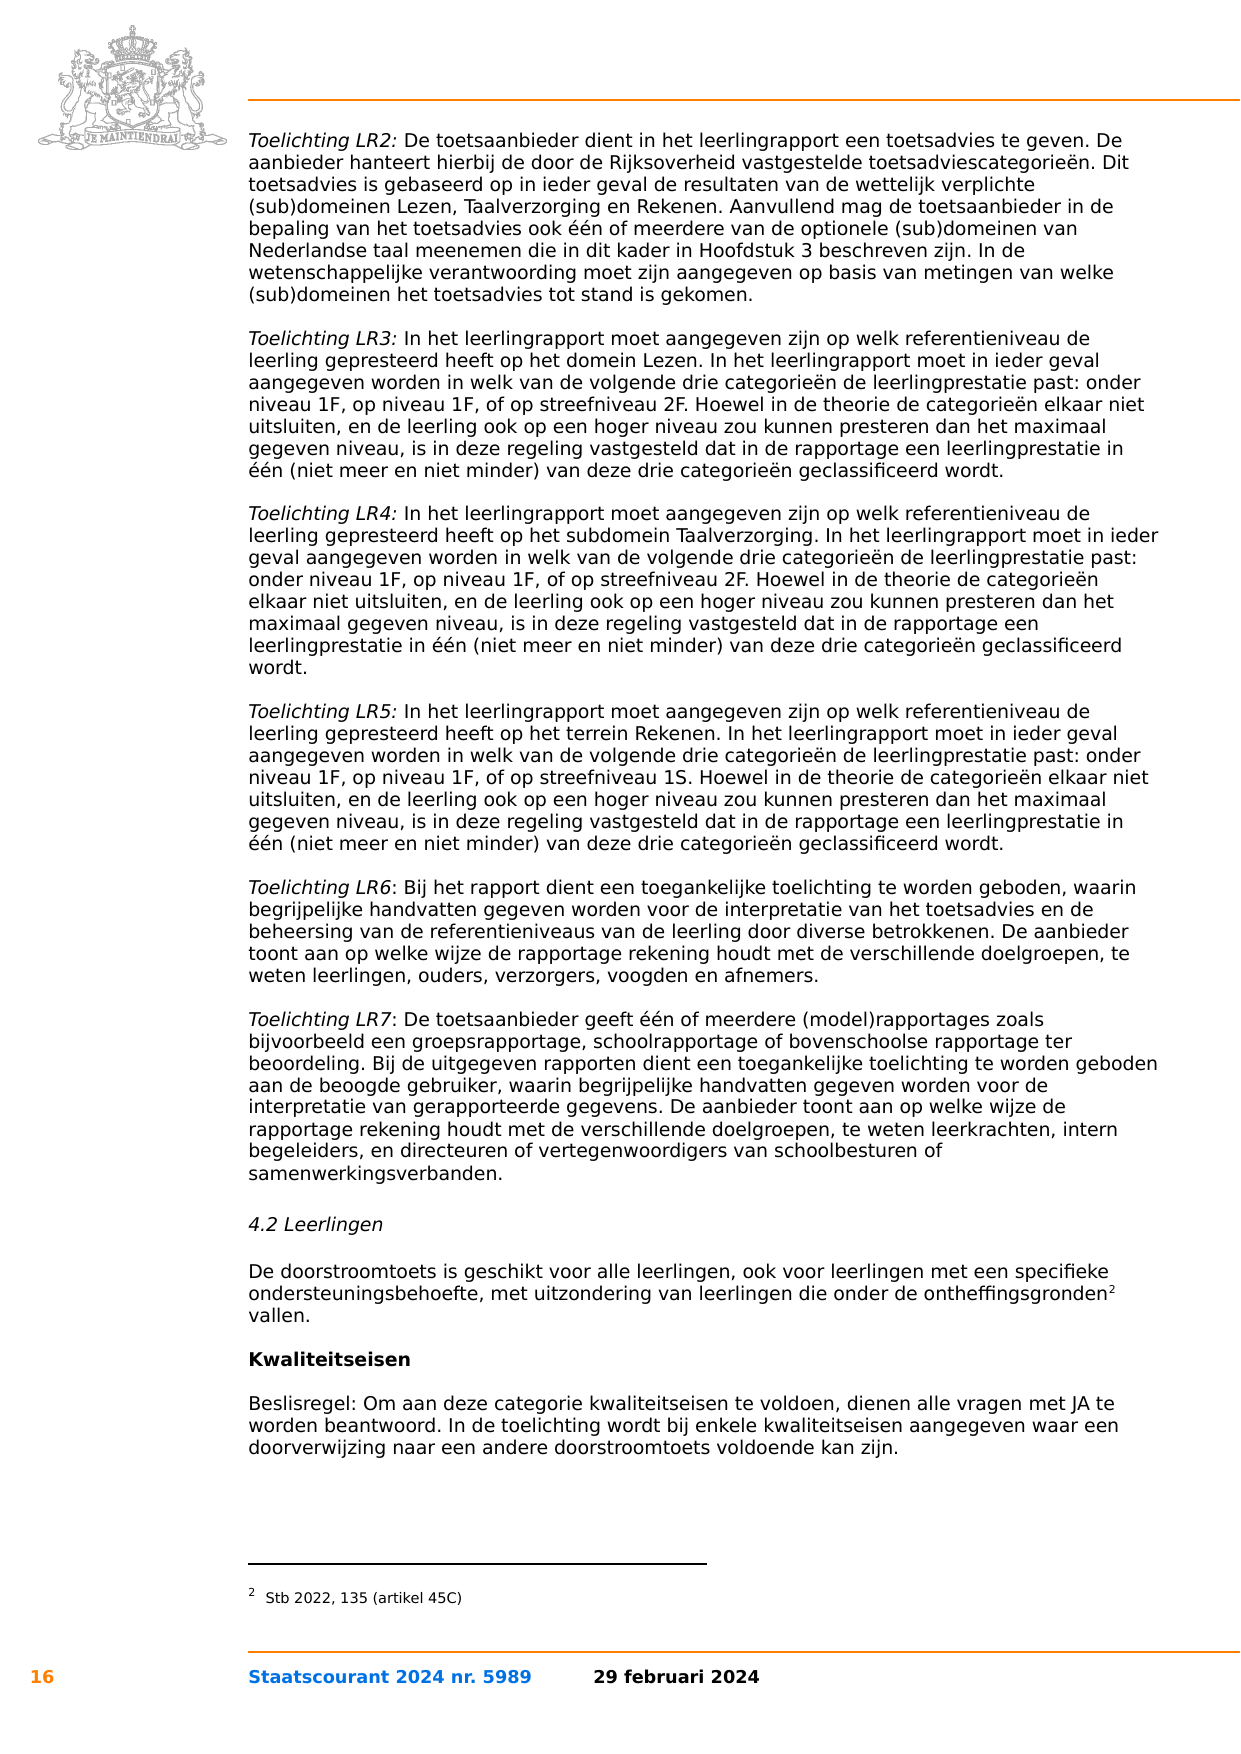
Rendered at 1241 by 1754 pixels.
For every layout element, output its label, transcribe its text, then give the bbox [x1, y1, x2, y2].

picture [38, 25, 227, 150]
text Toelichting LR3: In het leerlingrapport moet aangegeven zijn op welk referentieniveau de leerling gepresteerd heeft op het domein Lezen. In het leerlingrapport moet in ieder geval aangegeven worden in welk van de volgende drie categorieën de leerlingprestatie past: onder niveau 1F, op niveau 1F, of op streefniveau 2F. Hoewel in de theorie de categorieën elkaar niet uitsluiten, en de leerling ook op een hoger niveau zou kunnen presteren dan het maximaal gegeven niveau, is in deze regeling vastgesteld dat in de rapportage een leerlingprestatie in één (niet meer en niet minder) van deze drie categorieën geclassificeerd wordt. [248, 328, 1163, 481]
text Toelichting LR5: In het leerlingrapport moet aangegeven zijn op welk referentieniveau de leerling gepresteerd heeft op het terrein Rekenen. In het leerlingrapport moet in ieder geval aangegeven worden in welk van de volgende drie categorieën de leerlingprestatie past: onder niveau 1F, op niveau 1F, of op streefniveau 1S. Hoewel in de theorie de categorieën elkaar niet uitsluiten, en de leerling ook op een hoger niveau zou kunnen presteren dan het maximaal gegeven niveau, is in deze regeling vastgesteld dat in de rapportage een leerlingprestatie in één (niet meer en niet minder) van deze drie categorieën geclassificeerd wordt. [248, 701, 1163, 855]
text Beslisregel: Om aan deze categorie kwaliteitseisen te voldoen, dienen alle vragen met JA te worden beantwoord. In de toelichting wordt bij enkele kwaliteitseisen aangegeven waar een doorverwijzing naar een andere doorstroomtoets voldoende kan zijn. [248, 1393, 1163, 1459]
subtitle 4.2 Leerlingen [248, 1214, 1163, 1236]
subtitle Kwaliteitseisen [248, 1349, 1163, 1371]
text Toelichting LR4: In het leerlingrapport moet aangegeven zijn op welk referentieniveau de leerling gepresteerd heeft op het subdomein Taalverzorging. In het leerlingrapport moet in ieder geval aangegeven worden in welk van de volgende drie categorieën de leerlingprestatie past: onder niveau 1F, op niveau 1F, of op streefniveau 2F. Hoewel in de theorie de categorieën elkaar niet uitsluiten, en de leerling ook op een hoger niveau zou kunnen presteren dan het maximaal gegeven niveau, is in deze regeling vastgesteld dat in de rapportage een leerlingprestatie in één (niet meer en niet minder) van deze drie categorieën geclassificeerd wordt. [248, 503, 1163, 679]
text De doorstroomtoets is geschikt voor alle leerlingen, ook voor leerlingen met een specifieke ondersteuningsbehoefte, met uitzondering van leerlingen die onder de ontheffingsgronden vallen. [248, 1261, 1163, 1327]
text Toelichting LR7: De toetsaanbieder geeft één of meerdere (model)rapportages zoals bijvoorbeeld een groepsrapportage, schoolrapportage of bovenschoolse rapportage ter beoordeling. Bij de uitgegeven rapporten dient een toegankelijke toelichting te worden geboden aan de beoogde gebruiker, waarin begrijpelijke handvatten gegeven worden voor de interpretatie van gerapporteerde gegevens. De aanbieder toont aan op welke wijze de rapportage rekening houdt met de verschillende doelgroepen, te weten leerkrachten, intern begeleiders, en directeuren of vertegenwoordigers van schoolbesturen of samenwerkingsverbanden. [248, 1008, 1163, 1184]
text Stb 2022, 135 (artikel 45C) [248, 1586, 1163, 1608]
text Toelichting LR2: De toetsaanbieder dient in het leerlingrapport een toetsadvies te geven. De aanbieder hanteert hierbij de door de Rijksoverheid vastgestelde toetsadviescategorieën. Dit toetsadvies is gebaseerd op in ieder geval de resultaten van de wettelijk verplichte (sub)domeinen Lezen, Taalverzorging en Rekenen. Aanvullend mag de toetsaanbieder in de bepaling van het toetsadvies ook één of meerdere van de optionele (sub)domeinen van Nederlandse taal meenemen die in dit kader in Hoofdstuk 3 beschreven zijn. In de wetenschappelijke verantwoording moet zijn aangegeven op basis van metingen van welke (sub)domeinen het toetsadvies tot stand is gekomen. [248, 130, 1163, 306]
text Toelichting LR6: Bij het rapport dient een toegankelijke toelichting te worden geboden, waarin begrijpelijke handvatten gegeven worden voor de interpretatie van het toetsadvies en de beheersing van de referentieniveaus van de leerling door diverse betrokkenen. De aanbieder toont aan op welke wijze de rapportage rekening houdt met de verschillende doelgroepen, te weten leerlingen, ouders, verzorgers, voogden en afnemers. [248, 877, 1163, 987]
